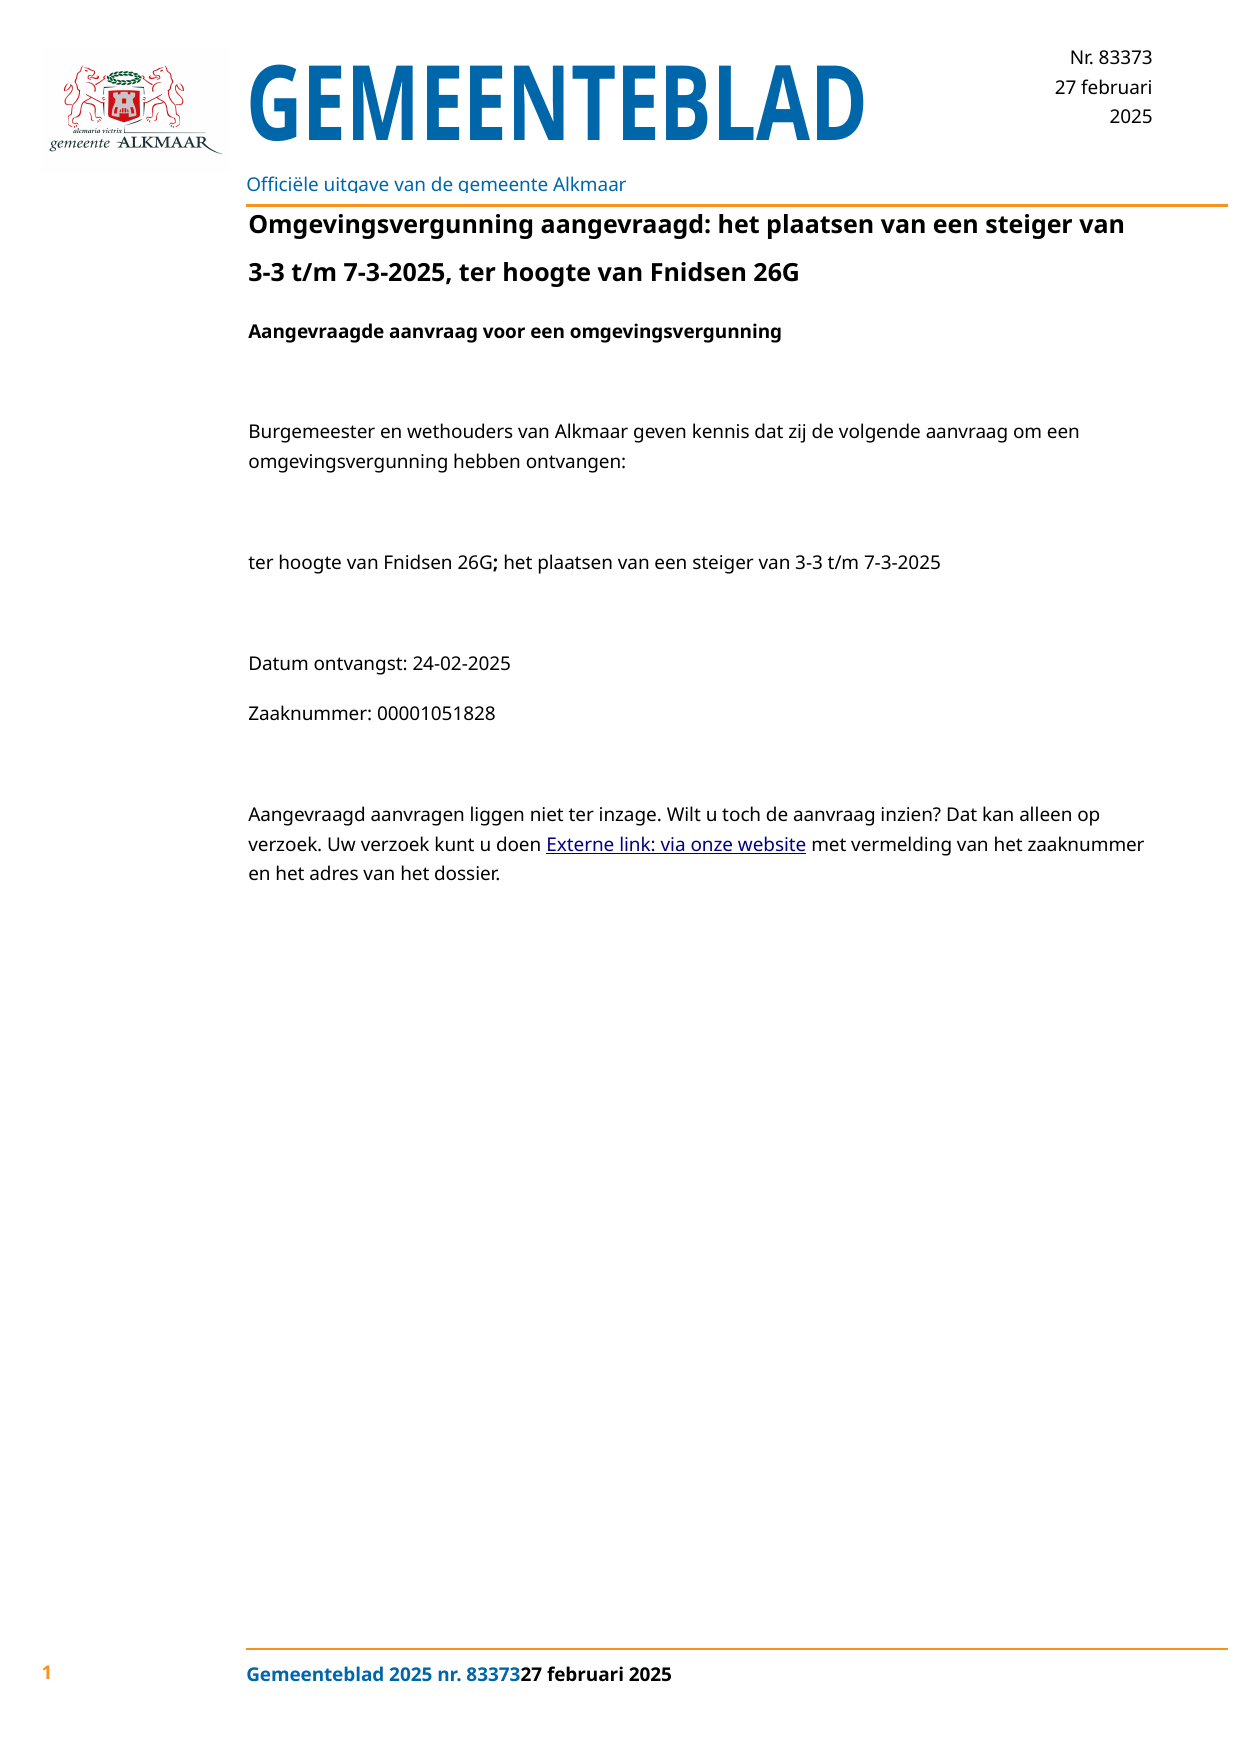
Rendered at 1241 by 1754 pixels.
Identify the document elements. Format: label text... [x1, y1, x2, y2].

text Aangevraagde aanvraag voor een omgevingsvergunning [248, 318, 1152, 344]
text Omgevingsvergunning aangevraagd: het plaatsen van een steiger van 3-3 t/m 7-3-2025, ter hoogte van Fnidsen 26G [248, 207, 1152, 288]
text Datum ontvangst: 24-02-2025 [248, 650, 1152, 676]
picture [41, 47, 231, 172]
text Aangevraagd aanvragen liggen niet ter inzage. Wilt u toch de aanvraag inzien? Dat kan alleen op verzoek. Uw verzoek kunt u doen Externe link: via onze website met vermelding van het zaaknummer en het adres van het dossier. [248, 801, 1152, 886]
text Zaaknummer: 00001051828 [248, 700, 1152, 726]
text ter hoogte van Fnidsen 26G; het plaatsen van een steiger van 3-3 t/m 7-3-2025 [248, 549, 1152, 575]
text Burgemeester en wethouders van Alkmaar geven kennis dat zij de volgende aanvraag om een omgevingsvergunning hebben ontvangen: [248, 419, 1152, 474]
